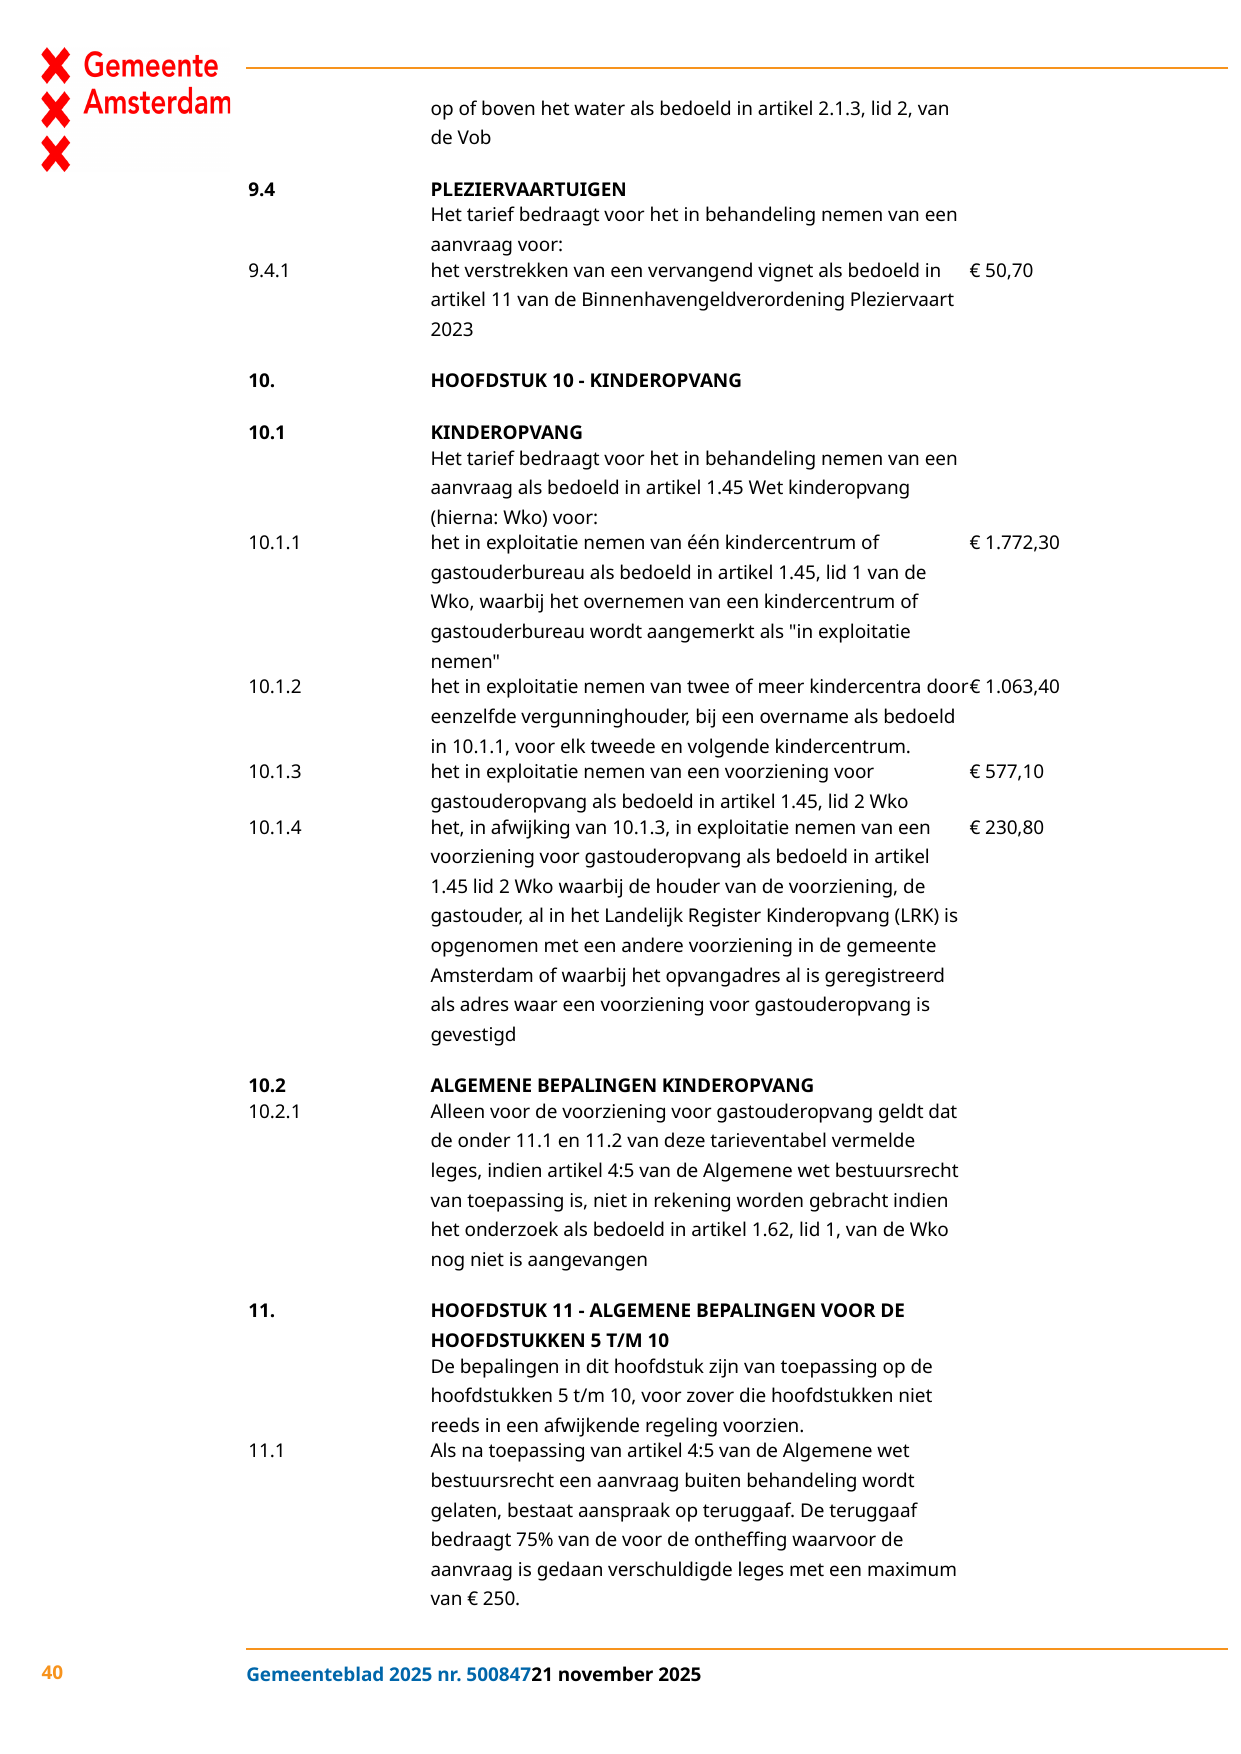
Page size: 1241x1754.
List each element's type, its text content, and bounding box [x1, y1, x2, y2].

table_cell [969, 445, 1152, 529]
table_cell [969, 1098, 1152, 1272]
table_cell Alleen voor de voorziening voor gastouderopvang geldt dat de onder 11.1 en 11.2 van deze tarieventabel vermelde leges, indien artikel 4:5 van de Algemene wet bestuursrecht van toepassing is, niet in rekening worden gebracht indien het onderzoek als bedoeld in artikel 1.62, lid 1, van de Wko nog niet is aangevangen [430, 1098, 969, 1272]
table_cell het in exploitatie nemen van een voorziening voor gastouderopvang als bedoeld in artikel 1.45, lid 2 Wko [430, 759, 969, 814]
table_cell [969, 342, 1152, 367]
table_cell [430, 1272, 969, 1297]
table_cell [969, 1438, 1152, 1611]
table_cell € 230,80 [969, 814, 1152, 1047]
table_cell [248, 1353, 430, 1438]
table_cell € 1.772,30 [969, 530, 1152, 674]
table_cell het verstrekken van een vervangend vignet als bedoeld in artikel 11 van de Binnenhavengeldverordening Pleziervaart 2023 [430, 257, 969, 342]
table_cell [430, 150, 969, 176]
table_cell 10.1 [248, 419, 430, 445]
table_cell 9.4.1 [248, 257, 430, 342]
table_cell HOOFDSTUK 10 - KINDEROPVANG [430, 368, 969, 393]
table_cell [969, 150, 1152, 176]
table_cell ALGEMENE BEPALINGEN KINDEROPVANG [430, 1073, 969, 1098]
table_cell KINDEROPVANG [430, 419, 969, 445]
table_cell [969, 176, 1152, 202]
table_cell [248, 95, 430, 150]
table_cell het in exploitatie nemen van één kindercentrum of gastouderbureau als bedoeld in artikel 1.45, lid 1 van de Wko, waarbij het overnemen van een kindercentrum of gastouderbureau wordt aangemerkt als "in exploitatie nemen" [430, 530, 969, 674]
table_cell 10.1.3 [248, 759, 430, 814]
table_cell € 50,70 [969, 257, 1152, 342]
table_cell 10.2.1 [248, 1098, 430, 1272]
table_cell € 1.063,40 [969, 674, 1152, 758]
table_cell [248, 150, 430, 176]
table_cell [969, 1298, 1152, 1353]
table_cell [248, 445, 430, 529]
table_cell Als na toepassing van artikel 4:5 van de Algemene wet bestuursrecht een aanvraag buiten behandeling wordt gelaten, bestaat aanspraak op teruggaaf. De teruggaaf bedraagt 75% van de voor de ontheffing waarvoor de aanvraag is gedaan verschuldigde leges met een maximum van € 250. [430, 1438, 969, 1611]
table_cell [969, 95, 1152, 150]
table_cell [248, 342, 430, 367]
table_cell 11.1 [248, 1438, 430, 1611]
table_cell De bepalingen in dit hoofdstuk zijn van toepassing op de hoofdstukken 5 t/m 10, voor zover die hoofdstukken niet reeds in een afwijkende regeling voorzien. [430, 1353, 969, 1438]
table_cell op of boven het water als bedoeld in artikel 2.1.3, lid 2, van de Vob [430, 95, 969, 150]
table_cell [969, 1073, 1152, 1098]
table_cell HOOFDSTUK 11 - ALGEMENE BEPALINGEN VOOR DE HOOFDSTUKKEN 5 T/M 10 [430, 1298, 969, 1353]
table_cell [969, 1047, 1152, 1072]
table_cell PLEZIERVAARTUIGEN [430, 176, 969, 202]
table_cell [430, 1047, 969, 1072]
table_cell 10.2 [248, 1073, 430, 1098]
table_cell [248, 1047, 430, 1072]
picture [41, 47, 231, 172]
table_cell [969, 1353, 1152, 1438]
table_cell het, in afwijking van 10.1.3, in exploitatie nemen van een voorziening voor gastouderopvang als bedoeld in artikel 1.45 lid 2 Wko waarbij de houder van de voorziening, de gastouder, al in het Landelijk Register Kinderopvang (LRK) is opgenomen met een andere voorziening in de gemeente Amsterdam of waarbij het opvangadres al is geregistreerd als adres waar een voorziening voor gastouderopvang is gevestigd [430, 814, 969, 1047]
table_cell [969, 1272, 1152, 1297]
table_cell 10.1.2 [248, 674, 430, 758]
table_cell Het tarief bedraagt voor het in behandeling nemen van een aanvraag voor: [430, 202, 969, 257]
table_cell 10.1.4 [248, 814, 430, 1047]
table_cell het in exploitatie nemen van twee of meer kindercentra door eenzelfde vergunninghouder, bij een overname als bedoeld in 10.1.1, voor elk tweede en volgende kindercentrum. [430, 674, 969, 758]
table_cell 10.1.1 [248, 530, 430, 674]
table_cell [248, 202, 430, 257]
table_cell [248, 393, 430, 419]
table_cell 9.4 [248, 176, 430, 202]
table_cell 10. [248, 368, 430, 393]
table_cell 11. [248, 1298, 430, 1353]
table_cell [430, 393, 969, 419]
table_cell [969, 419, 1152, 445]
table_cell [969, 393, 1152, 419]
table_cell [969, 202, 1152, 257]
table_cell [430, 342, 969, 367]
table_cell [969, 368, 1152, 393]
table_cell Het tarief bedraagt voor het in behandeling nemen van een aanvraag als bedoeld in artikel 1.45 Wet kinderopvang (hierna: Wko) voor: [430, 445, 969, 529]
table_cell € 577,10 [969, 759, 1152, 814]
table_cell [248, 1272, 430, 1297]
